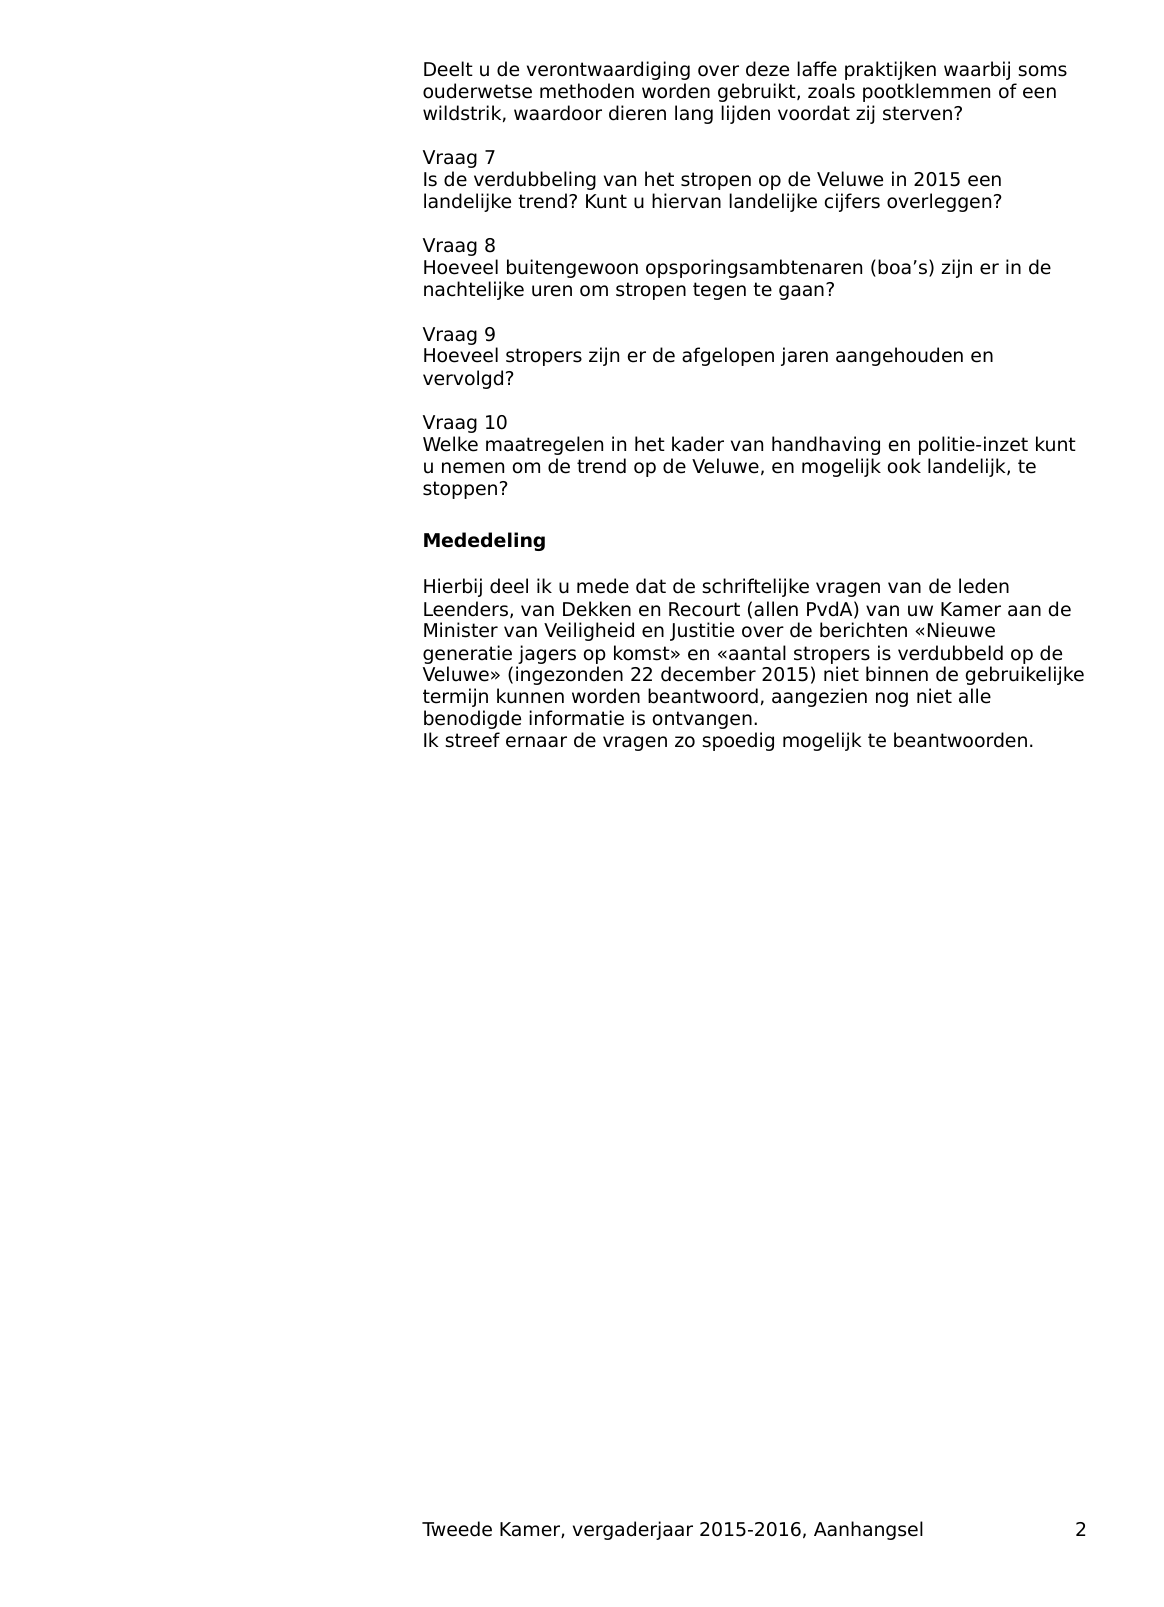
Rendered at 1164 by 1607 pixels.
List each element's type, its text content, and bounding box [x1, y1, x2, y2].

subtitle Mededeling [422, 529, 1087, 551]
text Ik streef ernaar de vragen zo spoedig mogelijk te beantwoorden. [422, 730, 1087, 752]
text Welke maatregelen in het kader van handhaving en politie-inzet kunt u nemen om de trend op de Veluwe, en mogelijk ook landelijk, te stoppen? [422, 433, 1087, 499]
text Deelt u de verontwaardiging over deze laffe praktijken waarbij soms ouderwetse methoden worden gebruikt, zoals pootklemmen of een wildstrik, waardoor dieren lang lijden voordat zij sterven? [422, 59, 1087, 125]
text Hoeveel stropers zijn er de afgelopen jaren aangehouden en vervolgd? [422, 345, 1087, 389]
text Hierbij deel ik u mede dat de schriftelijke vragen van de leden Leenders, van Dekken en Recourt (allen PvdA) van uw Kamer aan de Minister van Veiligheid en Justitie over de berichten «Nieuwe generatie jagers op komst» en «aantal stropers is verdubbeld op de Veluwe» (ingezonden 22 december 2015) niet binnen de gebruikelijke termijn kunnen worden beantwoord, aangezien nog niet alle benodigde informatie is ontvangen. [422, 576, 1087, 730]
text Vraag 10 [422, 412, 1087, 433]
text Vraag 9 [422, 323, 1087, 345]
text Hoeveel buitengewoon opsporingsambtenaren (boa’s) zijn er in de nachtelijke uren om stropen tegen te gaan? [422, 257, 1087, 301]
text Vraag 7 [422, 147, 1087, 169]
text Vraag 8 [422, 235, 1087, 257]
text Is de verdubbeling van het stropen op de Veluwe in 2015 een landelijke trend? Kunt u hiervan landelijke cijfers overleggen? [422, 169, 1087, 213]
